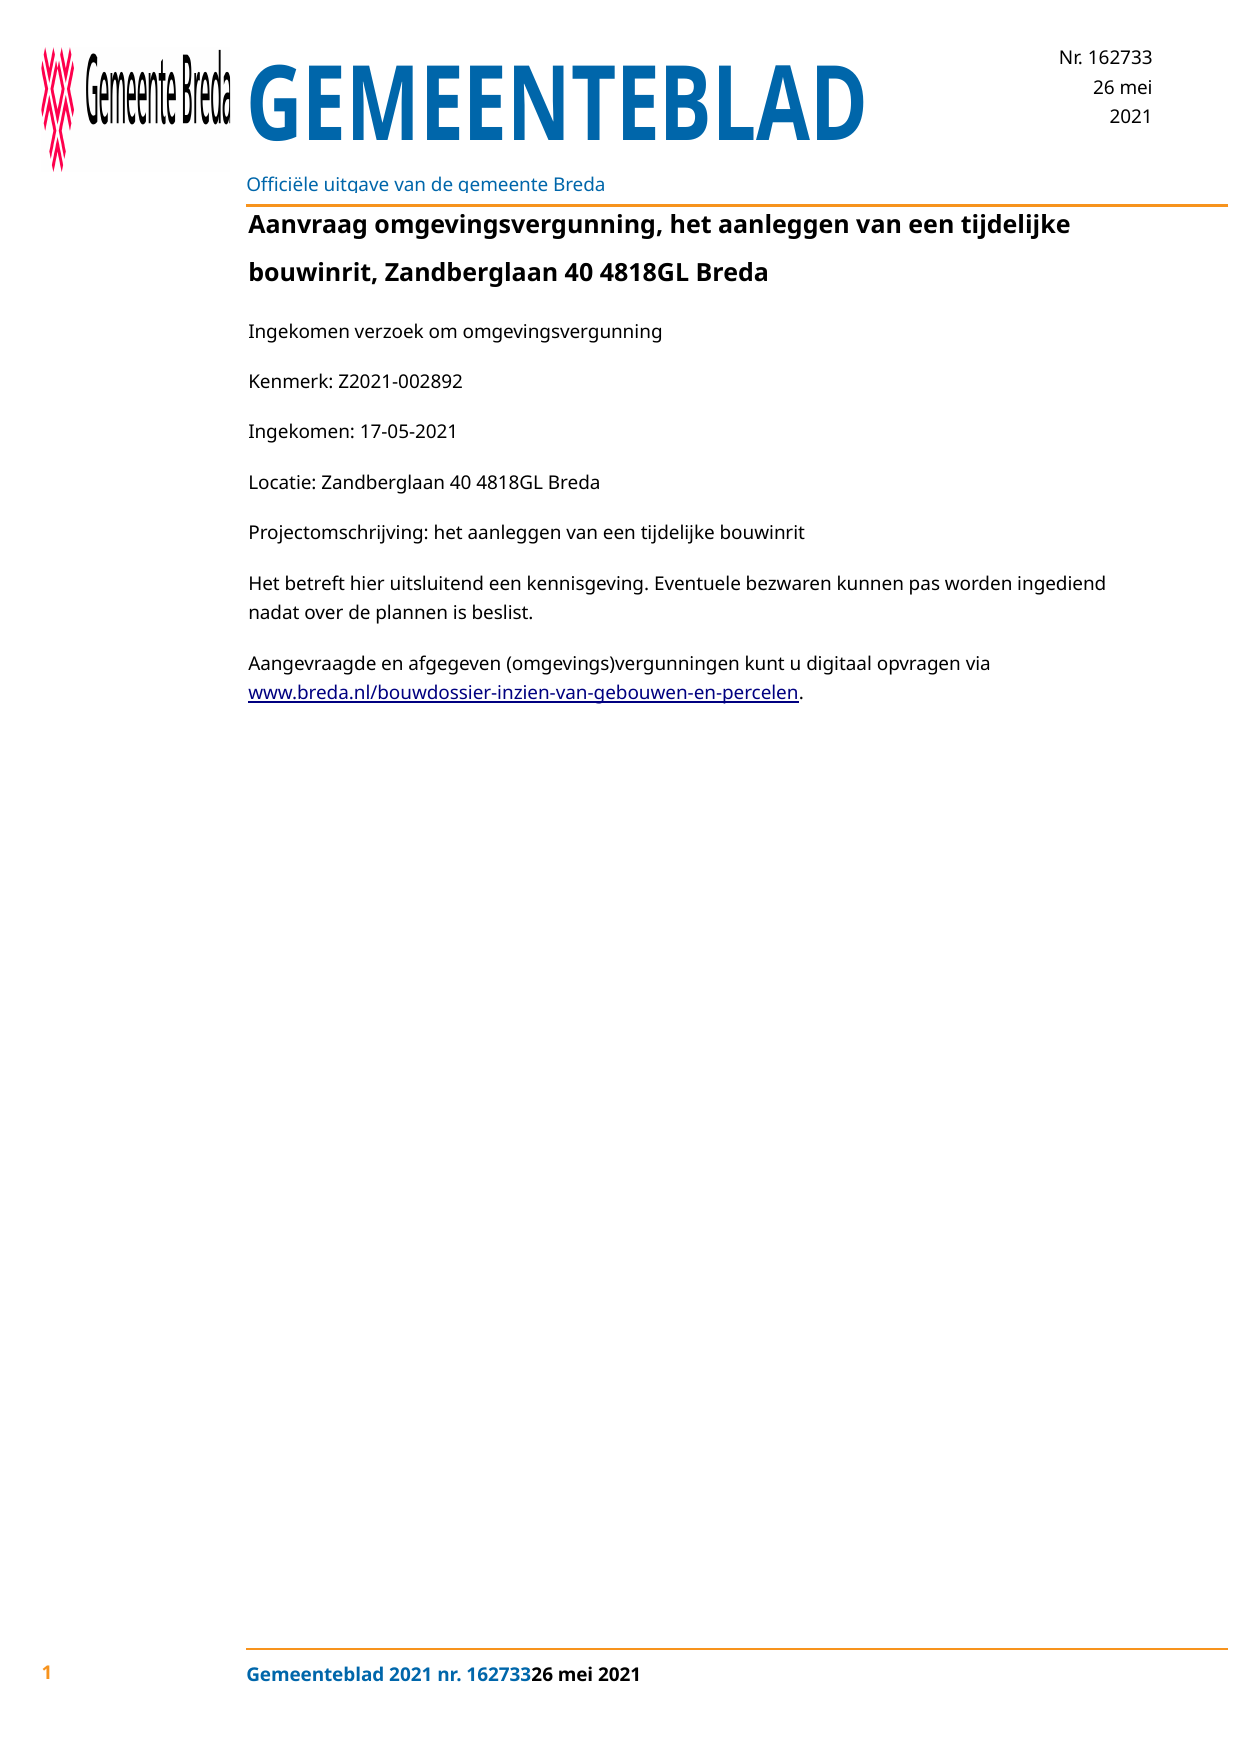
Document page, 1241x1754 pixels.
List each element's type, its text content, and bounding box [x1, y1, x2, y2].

picture [41, 47, 231, 172]
text Ingekomen: 17-05-2021 [248, 419, 1152, 444]
text Kenmerk: Z2021-002892 [248, 368, 1152, 394]
text Aanvraag omgevingsvergunning, het aanleggen van een tijdelijke bouwinrit, Zandberglaan 40 4818GL Breda [248, 207, 1152, 288]
text Aangevraagde en afgegeven (omgevings)vergunningen kunt u digitaal opvragen via www.breda.nl/bouwdossier-inzien-van-gebouwen-en-percelen. [248, 650, 1152, 705]
text Ingekomen verzoek om omgevingsvergunning [248, 318, 1152, 344]
text Het betreft hier uitsluitend een kennisgeving. Eventuele bezwaren kunnen pas worden ingediend nadat over de plannen is beslist. [248, 570, 1152, 625]
text Locatie: Zandberglaan 40 4818GL Breda [248, 469, 1152, 495]
text Projectomschrijving: het aanleggen van een tijdelijke bouwinrit [248, 519, 1152, 545]
